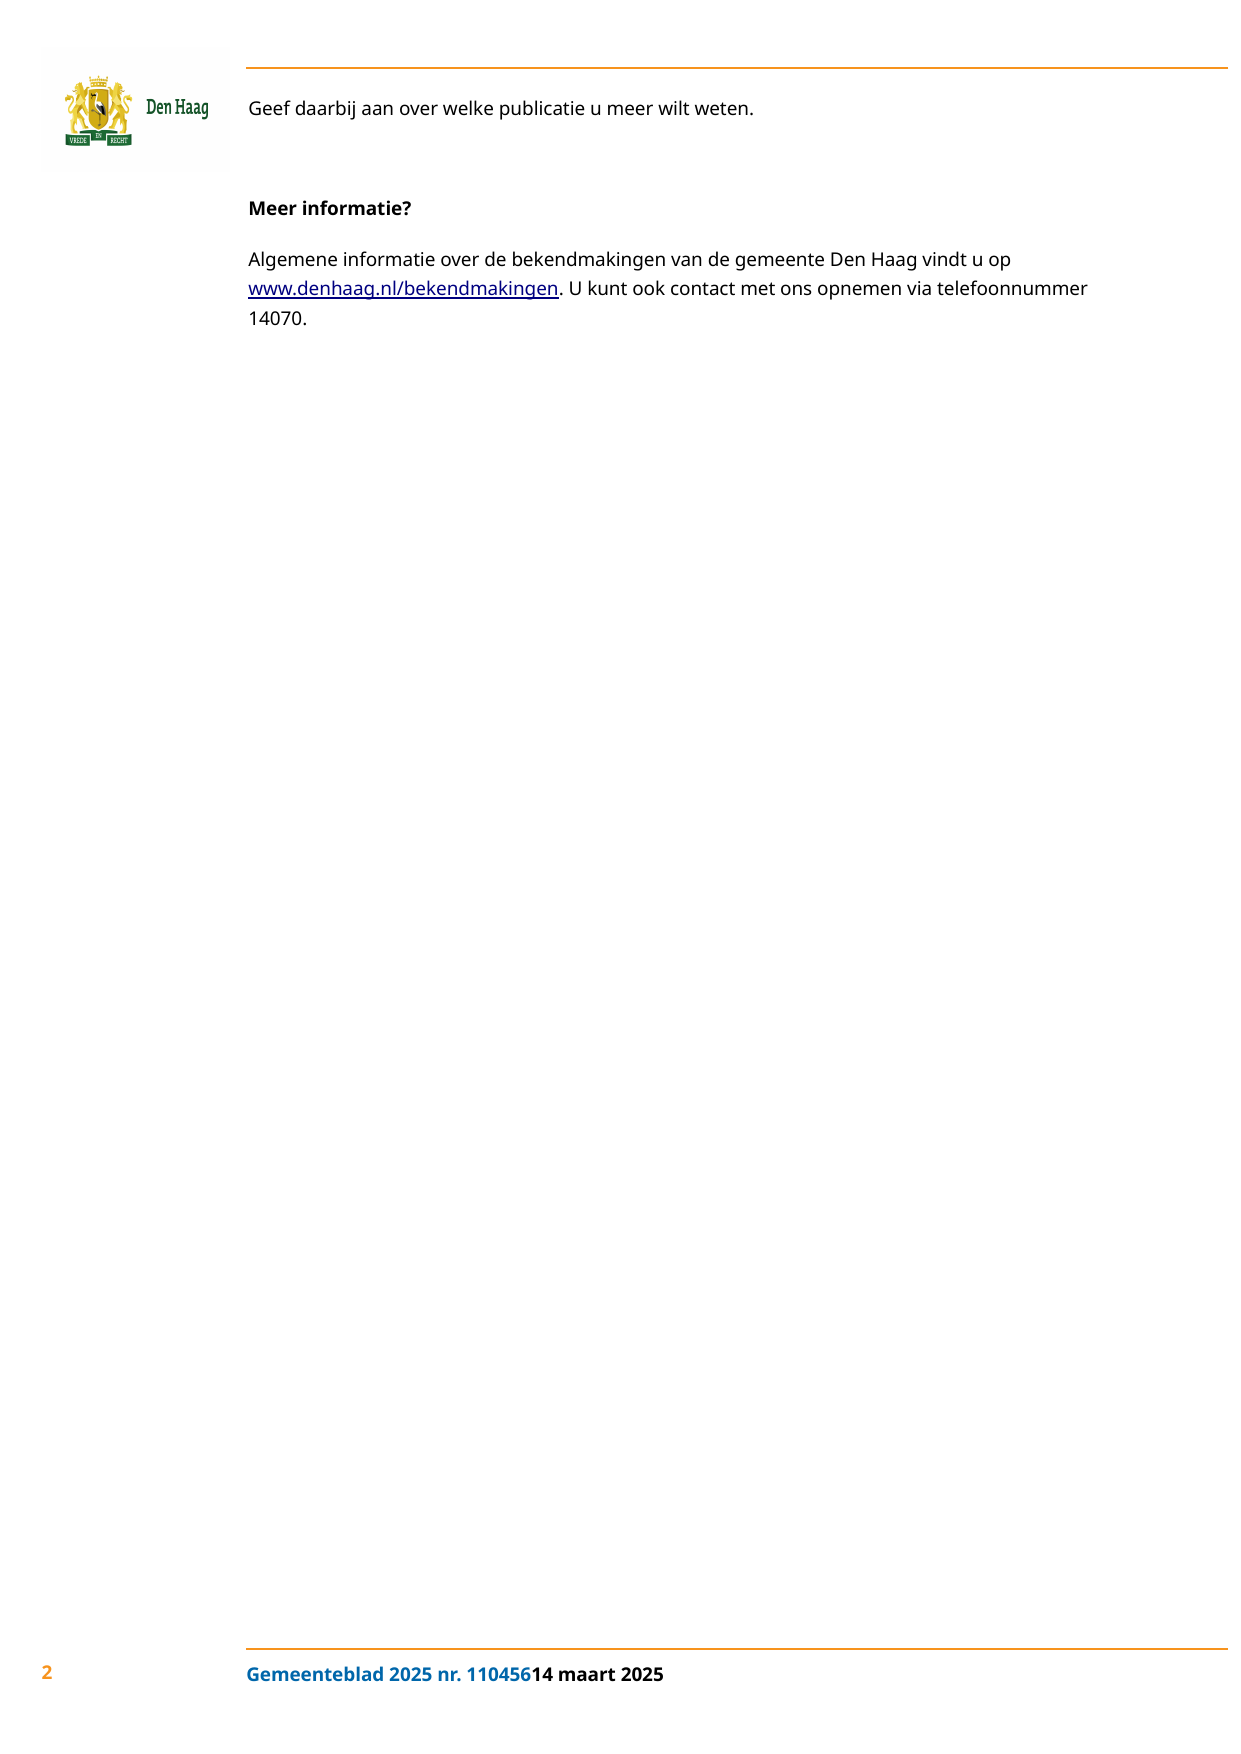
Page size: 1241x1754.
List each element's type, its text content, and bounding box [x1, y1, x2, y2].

text Meer informatie? [248, 196, 1152, 221]
picture [41, 47, 231, 172]
text Geef daarbij aan over welke publicatie u meer wilt weten. [248, 95, 1152, 121]
text Algemene informatie over de bekendmakingen van de gemeente Den Haag vindt u op www.denhaag.nl/bekendmakingen. U kunt ook contact met ons opnemen via telefoonnummer 14070. [248, 246, 1152, 331]
